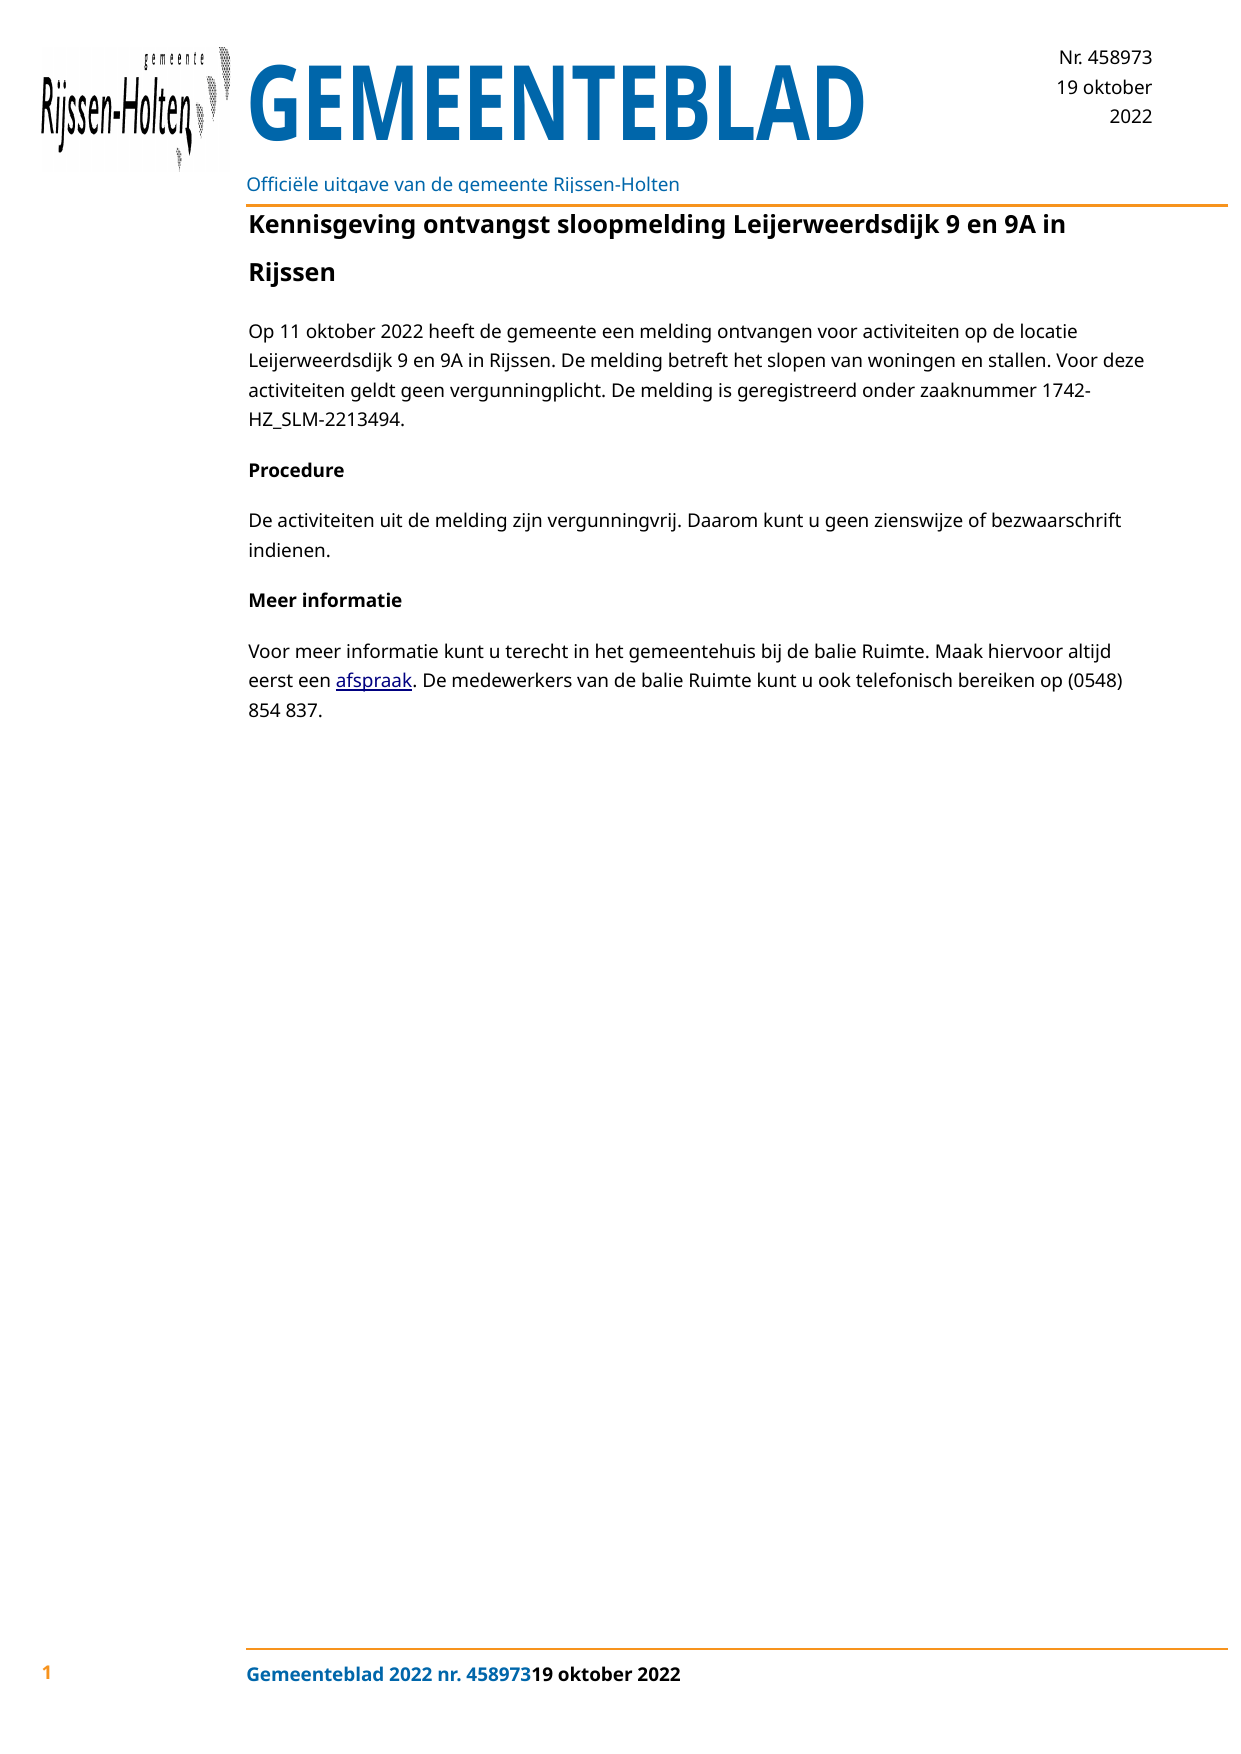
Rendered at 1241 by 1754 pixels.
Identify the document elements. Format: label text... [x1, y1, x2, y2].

text Op 11 oktober 2022 heeft de gemeente een melding ontvangen voor activiteiten op de locatie Leijerweerdsdijk 9 en 9A in Rijssen. De melding betreft het slopen van woningen en stallen. Voor deze activiteiten geldt geen vergunningplicht. De melding is geregistreerd onder zaaknummer 1742-HZ_SLM-2213494. [248, 318, 1152, 432]
picture [41, 47, 231, 172]
text Meer informatie [248, 587, 1152, 613]
text Kennisgeving ontvangst sloopmelding Leijerweerdsdijk 9 en 9A in Rijssen [248, 207, 1152, 288]
text Procedure [248, 457, 1152, 483]
text Voor meer informatie kunt u terecht in het gemeentehuis bij de balie Ruimte. Maak hiervoor altijd eerst een afspraak. De medewerkers van de balie Ruimte kunt u ook telefonisch bereiken op (0548) 854 837. [248, 638, 1152, 723]
text De activiteiten uit de melding zijn vergunningvrij. Daarom kunt u geen zienswijze of bezwaarschrift indienen. [248, 507, 1152, 563]
